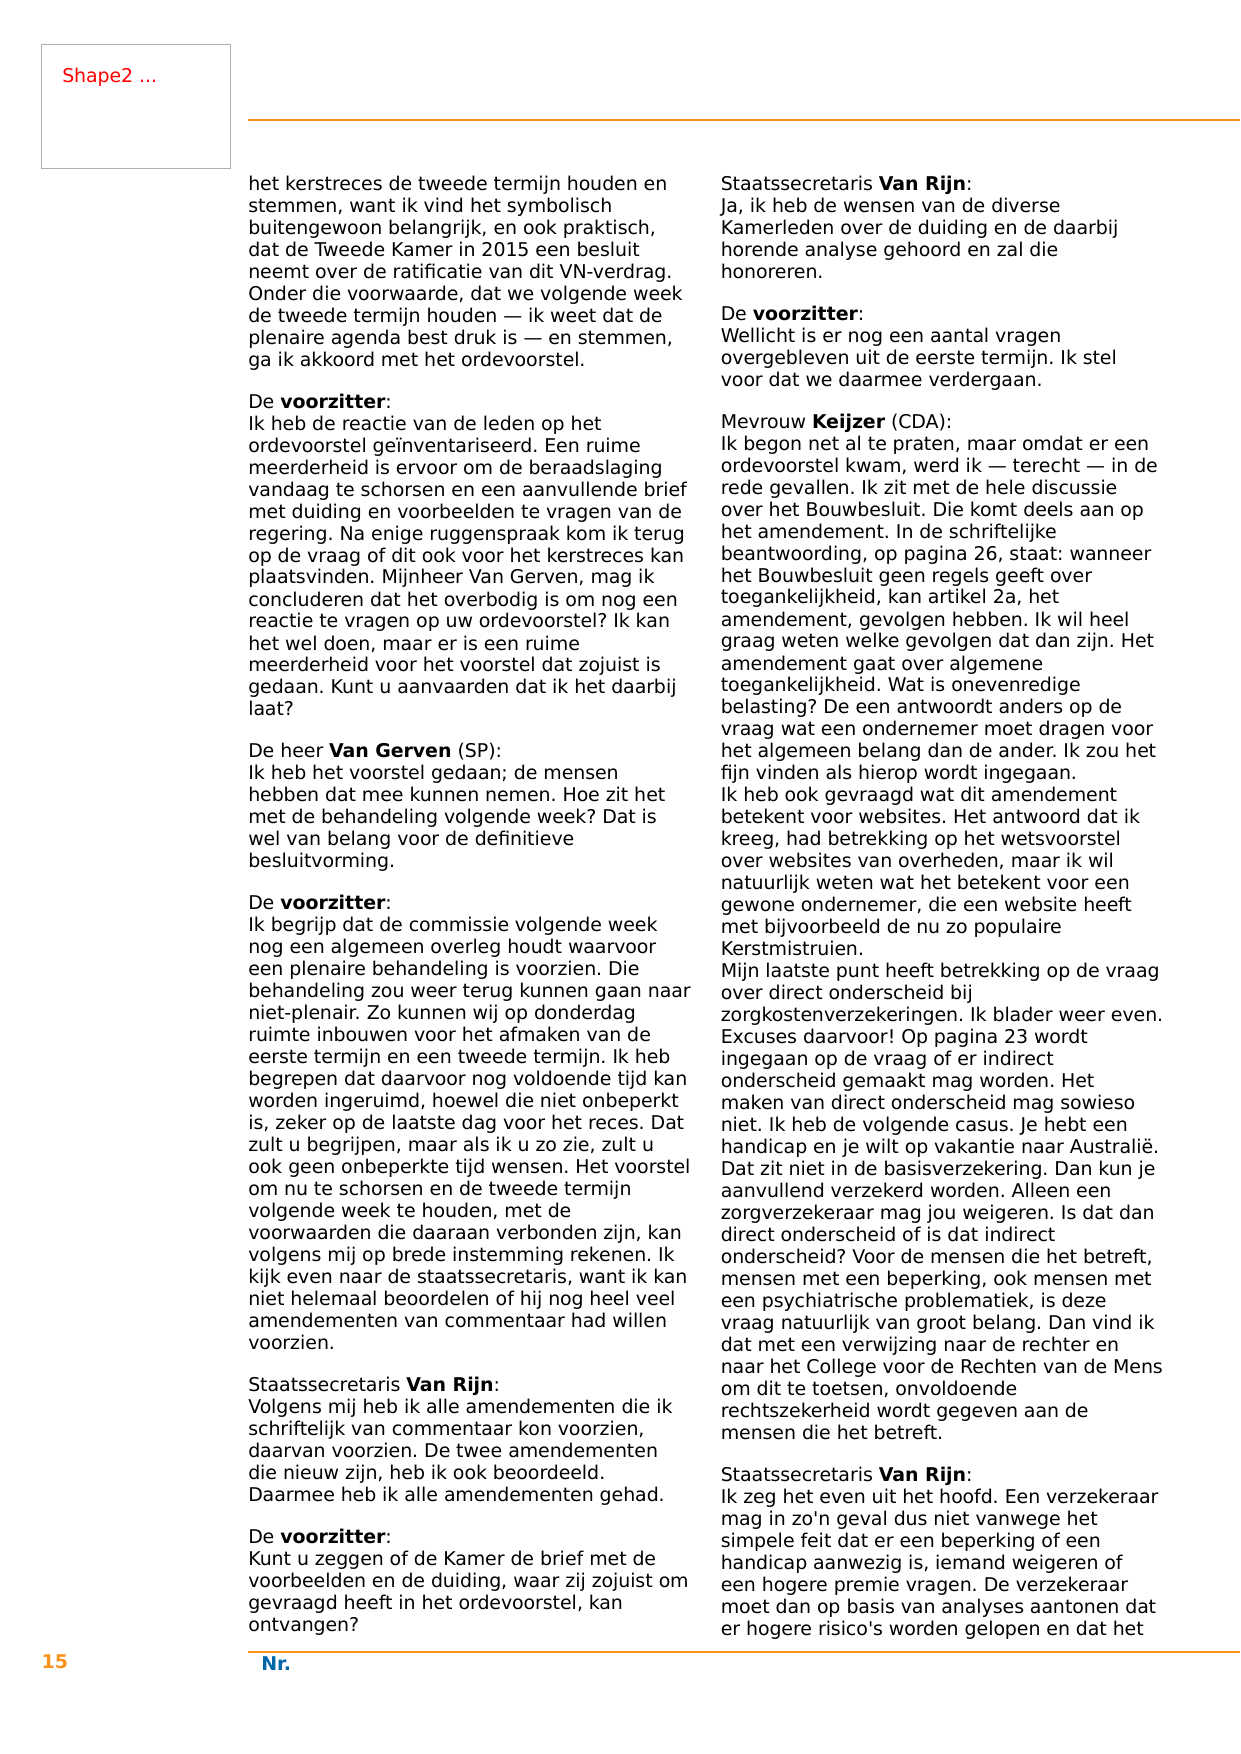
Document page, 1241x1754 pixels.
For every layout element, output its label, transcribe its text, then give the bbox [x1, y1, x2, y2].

text Ik heb het voorstel gedaan; de mensen hebben dat mee kunnen nemen. Hoe zit het met de behandeling volgende week? Dat is wel van belang voor de definitieve besluitvorming. [248, 762, 691, 872]
text Mevrouw Keijzer (CDA): [721, 411, 1163, 433]
text Volgens mij heb ik alle amendementen die ik schriftelijk van commentaar kon voorzien, daarvan voorzien. De twee amendementen die nieuw zijn, heb ik ook beoordeeld. Daarmee heb ik alle amendementen gehad. [248, 1396, 691, 1506]
text De voorzitter: [721, 303, 1163, 325]
text Ik heb ook gevraagd wat dit amendement betekent voor websites. Het antwoord dat ik kreeg, had betrekking op het wetsvoorstel over websites van overheden, maar ik wil natuurlijk weten wat het betekent voor een gewone ondernemer, die een website heeft met bijvoorbeeld de nu zo populaire Kerstmistruien. [721, 784, 1163, 960]
text Kunt u zeggen of de Kamer de brief met de voorbeelden en de duiding, waar zij zojuist om gevraagd heeft in het ordevoorstel, kan ontvangen? [248, 1548, 691, 1636]
text Staatssecretaris Van Rijn: [721, 1464, 1163, 1486]
text De heer Van Gerven (SP): [248, 740, 691, 762]
text Ja, ik heb de wensen van de diverse Kamerleden over de duiding en de daarbij horende analyse gehoord en zal die honoreren. [721, 195, 1163, 283]
text Ik begrijp dat de commissie volgende week nog een algemeen overleg houdt waarvoor een plenaire behandeling is voorzien. Die behandeling zou weer terug kunnen gaan naar niet-plenair. Zo kunnen wij op donderdag ruimte inbouwen voor het afmaken van de eerste termijn en een tweede termijn. Ik heb begrepen dat daarvoor nog voldoende tijd kan worden ingeruimd, hoewel die niet onbeperkt is, zeker op de laatste dag voor het reces. Dat zult u begrijpen, maar als ik u zo zie, zult u ook geen onbeperkte tijd wensen. Het voorstel om nu te schorsen en de tweede termijn volgende week te houden, met de voorwaarden die daaraan verbonden zijn, kan volgens mij op brede instemming rekenen. Ik kijk even naar de staatssecretaris, want ik kan niet helemaal beoordelen of hij nog heel veel amendementen van commentaar had willen voorzien. [248, 914, 691, 1354]
text Ik begon net al te praten, maar omdat er een ordevoorstel kwam, werd ik — terecht — in de rede gevallen. Ik zit met de hele discussie over het Bouwbesluit. Die komt deels aan op het amendement. In de schriftelijke beantwoording, op pagina 26, staat: wanneer het Bouwbesluit geen regels geeft over toegankelijkheid, kan artikel 2a, het amendement, gevolgen hebben. Ik wil heel graag weten welke gevolgen dat dan zijn. Het amendement gaat over algemene toegankelijkheid. Wat is onevenredige belasting? De een antwoordt anders op de vraag wat een ondernemer moet dragen voor het algemeen belang dan de ander. Ik zou het fijn vinden als hierop wordt ingegaan. [721, 433, 1163, 784]
text De voorzitter: [248, 391, 691, 413]
text Ik heb de reactie van de leden op het ordevoorstel geïnventariseerd. Een ruime meerderheid is ervoor om de beraadslaging vandaag te schorsen en een aanvullende brief met duiding en voorbeelden te vragen van de regering. Na enige ruggenspraak kom ik terug op de vraag of dit ook voor het kerstreces kan plaatsvinden. Mijnheer Van Gerven, mag ik concluderen dat het overbodig is om nog een reactie te vragen op uw ordevoorstel? Ik kan het wel doen, maar er is een ruime meerderheid voor het voorstel dat zojuist is gedaan. Kunt u aanvaarden dat ik het daarbij laat? [248, 413, 691, 720]
text Staatssecretaris Van Rijn: [248, 1374, 691, 1396]
text Staatssecretaris Van Rijn: [721, 173, 1163, 195]
text Ik zeg het even uit het hoofd. Een verzekeraar mag in zo'n geval dus niet vanwege het simpele feit dat er een beperking of een handicap aanwezig is, iemand weigeren of een hogere premie vragen. De verzekeraar moet dan op basis van analyses aantonen dat er hogere risico's worden gelopen en dat het [721, 1486, 1163, 1639]
text De voorzitter: [248, 892, 691, 914]
text het kerstreces de tweede termijn houden en stemmen, want ik vind het symbolisch buitengewoon belangrijk, en ook praktisch, dat de Tweede Kamer in 2015 een besluit neemt over de ratificatie van dit VN-verdrag. Onder die voorwaarde, dat we volgende week de tweede termijn houden — ik weet dat de plenaire agenda best druk is — en stemmen, ga ik akkoord met het ordevoorstel. [248, 173, 691, 371]
text De voorzitter: [248, 1526, 691, 1548]
text Wellicht is er nog een aantal vragen overgebleven uit de eerste termijn. Ik stel voor dat we daarmee verdergaan. [721, 325, 1163, 391]
text Mijn laatste punt heeft betrekking op de vraag over direct onderscheid bij zorgkostenverzekeringen. Ik blader weer even. Excuses daarvoor! Op pagina 23 wordt ingegaan op de vraag of er indirect onderscheid gemaakt mag worden. Het maken van direct onderscheid mag sowieso niet. Ik heb de volgende casus. Je hebt een handicap en je wilt op vakantie naar Australië. Dat zit niet in de basisverzekering. Dan kun je aanvullend verzekerd worden. Alleen een zorgverzekeraar mag jou weigeren. Is dat dan direct onderscheid of is dat indirect onderscheid? Voor de mensen die het betreft, mensen met een beperking, ook mensen met een psychiatrische problematiek, is deze vraag natuurlijk van groot belang. Dan vind ik dat met een verwijzing naar de rechter en naar het College voor de Rechten van de Mens om dit te toetsen, onvoldoende rechtszekerheid wordt gegeven aan de mensen die het betreft. [721, 960, 1163, 1444]
